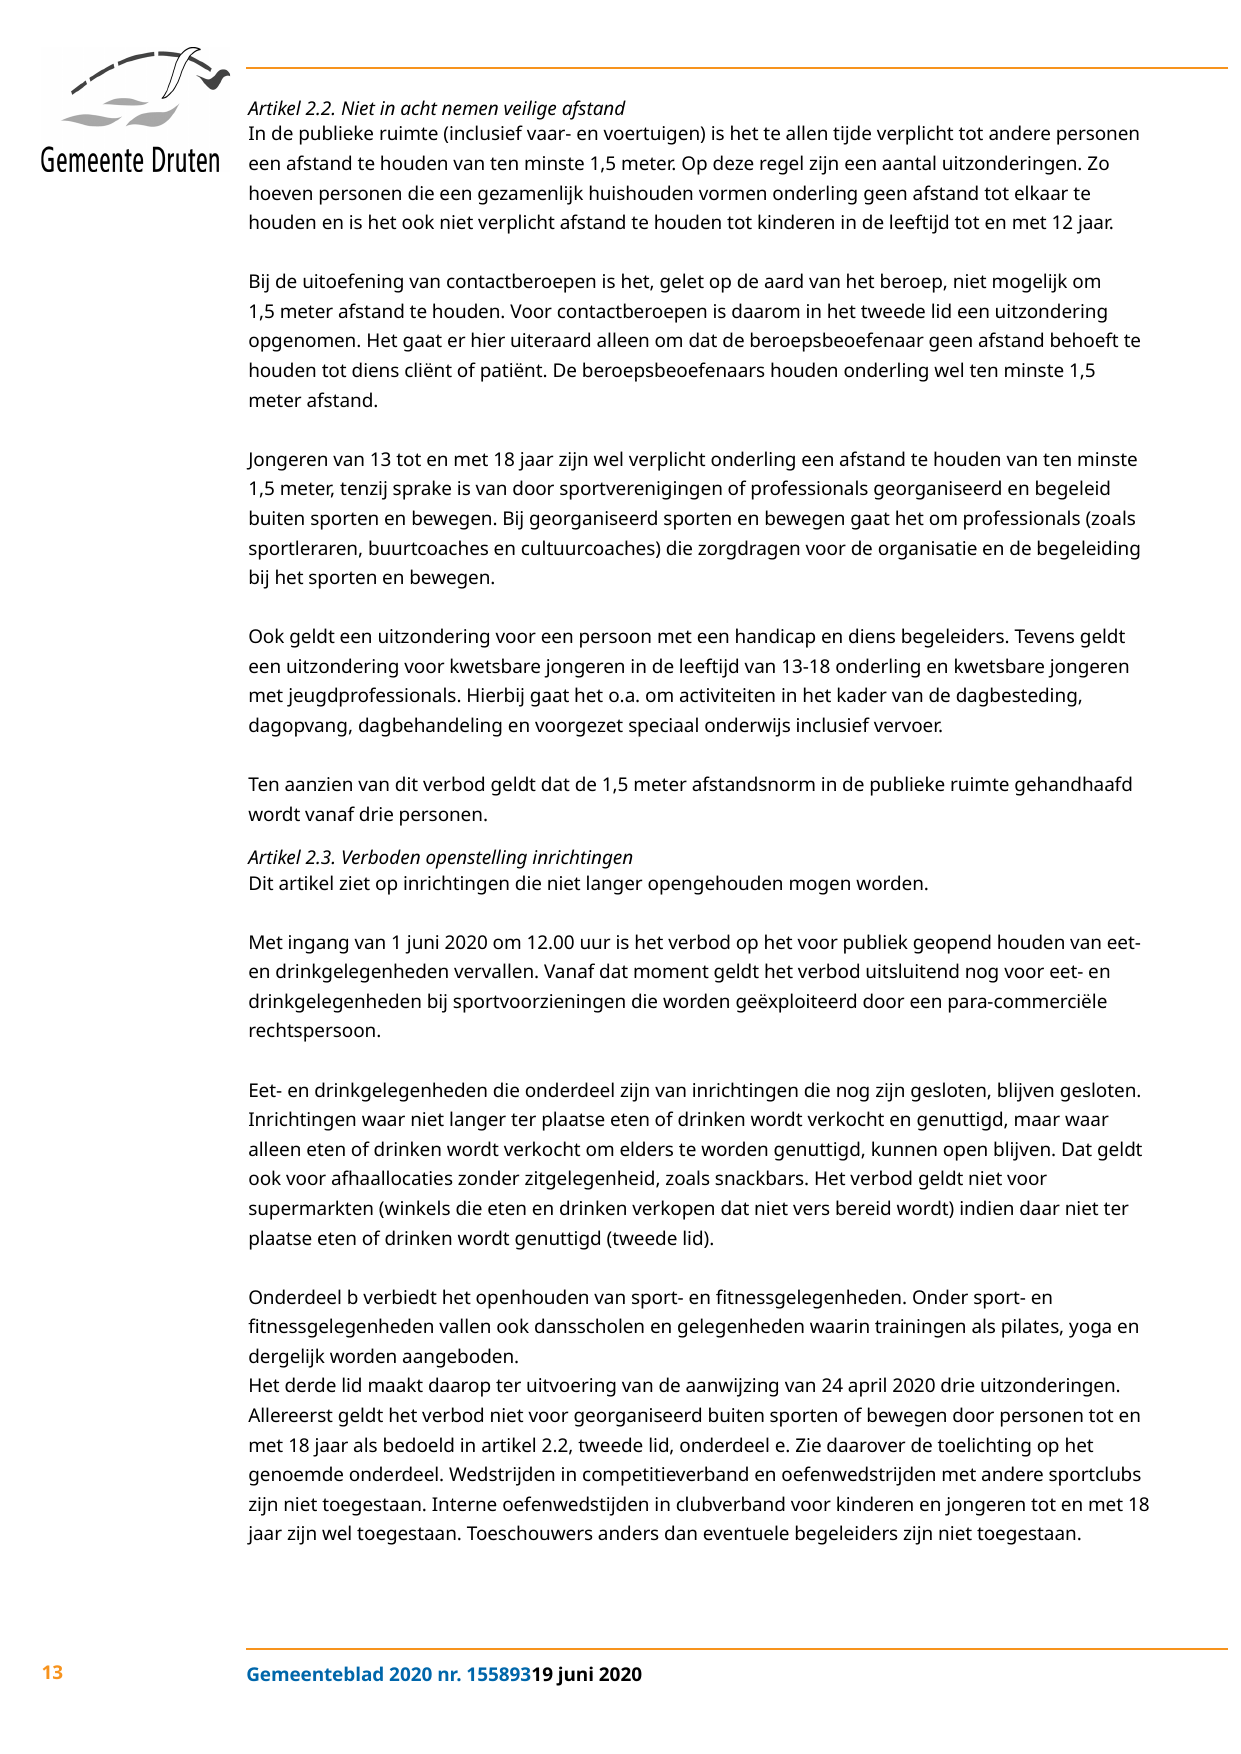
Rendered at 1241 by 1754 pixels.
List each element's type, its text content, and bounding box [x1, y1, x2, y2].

text Ook geldt een uitzondering voor een persoon met een handicap en diens begeleiders. Tevens geldt een uitzondering voor kwetsbare jongeren in de leeftijd van 13-18 onderling en kwetsbare jongeren met jeugdprofessionals. Hierbij gaat het o.a. om activiteiten in het kader van de dagbesteding, dagopvang, dagbehandeling en voorgezet speciaal onderwijs inclusief vervoer. [248, 623, 1152, 738]
picture [41, 47, 231, 172]
text Ten aanzien van dit verbod geldt dat de 1,5 meter afstandsnorm in de publieke ruimte gehandhaafd wordt vanaf drie personen. [248, 771, 1152, 827]
text Eet- en drinkgelegenheden die onderdeel zijn van inrichtingen die nog zijn gesloten, blijven gesloten. Inrichtingen waar niet langer ter plaatse eten of drinken wordt verkocht en genuttigd, maar waar alleen eten of drinken wordt verkocht om elders te worden genuttigd, kunnen open blijven. Dat geldt ook voor afhaallocaties zonder zitgelegenheid, zoals snackbars. Het verbod geldt niet voor supermarkten (winkels die eten en drinken verkopen dat niet vers bereid wordt) indien daar niet ter plaatse eten of drinken wordt genuttigd (tweede lid). [248, 1077, 1152, 1251]
text Artikel 2.2. Niet in acht nemen veilige afstand [248, 95, 1152, 121]
text Artikel 2.3. Verboden openstelling inrichtingen [248, 844, 1152, 870]
text Jongeren van 13 tot en met 18 jaar zijn wel verplicht onderling een afstand te houden van ten minste 1,5 meter, tenzij sprake is van door sportverenigingen of professionals georganiseerd en begeleid buiten sporten en bewegen. Bij georganiseerd sporten en bewegen gaat het om professionals (zoals sportleraren, buurtcoaches en cultuurcoaches) die zorgdragen voor de organisatie en de begeleiding bij het sporten en bewegen. [248, 446, 1152, 590]
text Dit artikel ziet op inrichtingen die niet langer opengehouden mogen worden. [248, 870, 1152, 896]
text In de publieke ruimte (inclusief vaar- en voertuigen) is het te allen tijde verplicht tot andere personen een afstand te houden van ten minste 1,5 meter. Op deze regel zijn een aantal uitzonderingen. Zo hoeven personen die een gezamenlijk huishouden vormen onderling geen afstand tot elkaar te houden en is het ook niet verplicht afstand te houden tot kinderen in de leeftijd tot en met 12 jaar. [248, 121, 1152, 235]
text Met ingang van 1 juni 2020 om 12.00 uur is het verbod op het voor publiek geopend houden van eet- en drinkgelegenheden vervallen. Vanaf dat moment geldt het verbod uitsluitend nog voor eet- en drinkgelegenheden bij sportvoorzieningen die worden geëxploiteerd door een para-commerciële rechtspersoon. [248, 929, 1152, 1043]
text Bij de uitoefening van contactberoepen is het, gelet op de aard van het beroep, niet mogelijk om 1,5 meter afstand te houden. Voor contactberoepen is daarom in het tweede lid een uitzondering opgenomen. Het gaat er hier uiteraard alleen om dat de beroepsbeoefenaar geen afstand behoeft te houden tot diens cliënt of patiënt. De beroepsbeoefenaars houden onderling wel ten minste 1,5 meter afstand. [248, 268, 1152, 412]
text Het derde lid maakt daarop ter uitvoering van de aanwijzing van 24 april 2020 drie uitzonderingen. Allereerst geldt het verbod niet voor georganiseerd buiten sporten of bewegen door personen tot en met 18 jaar als bedoeld in artikel 2.2, tweede lid, onderdeel e. Zie daarover de toelichting op het genoemde onderdeel. Wedstrijden in competitieverband en oefenwedstrijden met andere sportclubs zijn niet toegestaan. Interne oefenwedstijden in clubverband voor kinderen en jongeren tot en met 18 jaar zijn wel toegestaan. Toeschouwers anders dan eventuele begeleiders zijn niet toegestaan. [248, 1373, 1152, 1546]
text Onderdeel b verbiedt het openhouden van sport- en fitnessgelegenheden. Onder sport- en fitnessgelegenheden vallen ook dansscholen en gelegenheden waarin trainingen als pilates, yoga en dergelijk worden aangeboden. [248, 1284, 1152, 1369]
